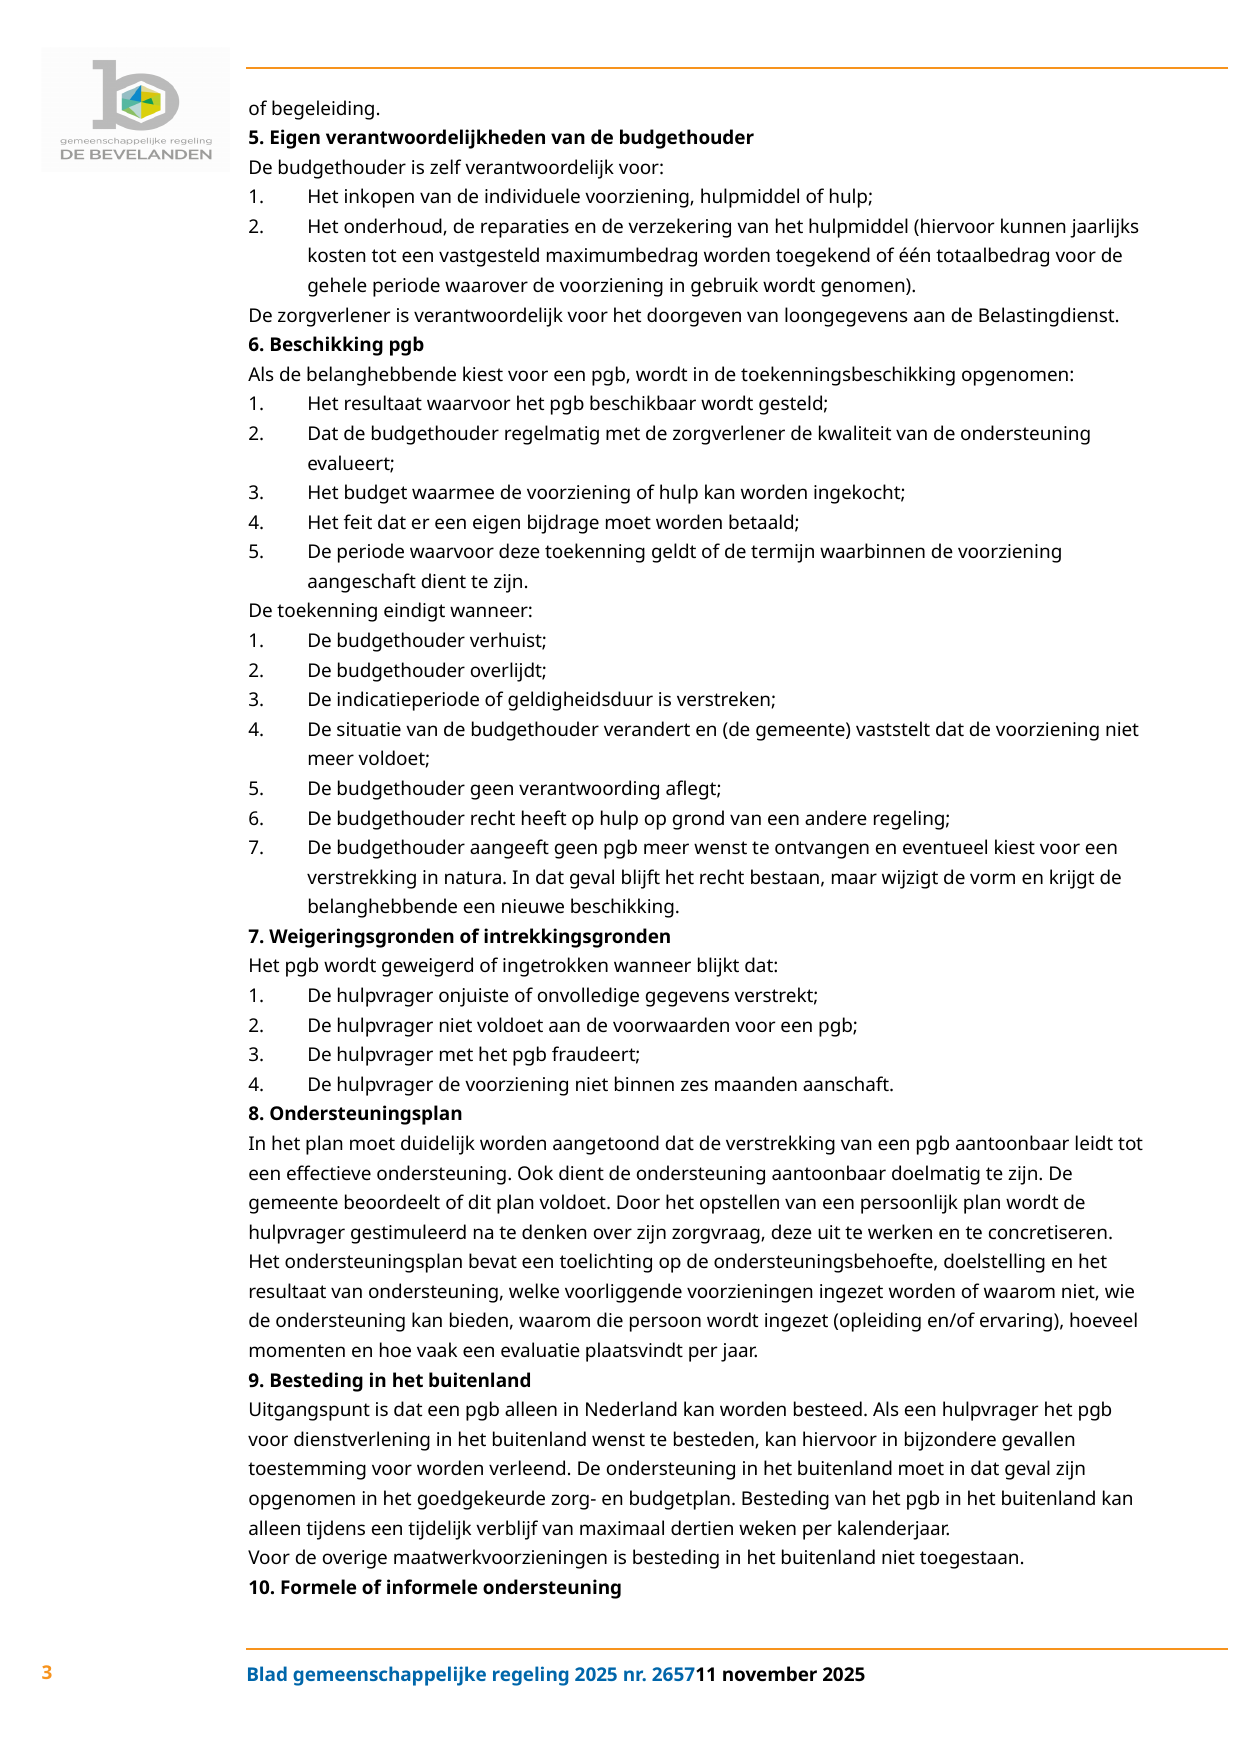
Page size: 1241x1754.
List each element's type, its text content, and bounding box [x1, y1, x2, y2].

text Uitgangspunt is dat een pgb alleen in Nederland kan worden besteed. Als een hulpvrager het pgb voor dienstverlening in het buitenland wenst te besteden, kan hiervoor in bijzondere gevallen toestemming voor worden verleend. De ondersteuning in het buitenland moet in dat geval zijn opgenomen in het goedgekeurde zorg- en budgetplan. Besteding van het pgb in het buitenland kan alleen tijdens een tijdelijk verblijf van maximaal dertien weken per kalenderjaar. [248, 1396, 1152, 1541]
text Als de belanghebbende kiest voor een pgb, wordt in de toekenningsbeschikking opgenomen: [248, 361, 1152, 387]
list Dat de budgethouder regelmatig met de zorgverlener de kwaliteit van de ondersteuning evalueert; [248, 420, 1152, 476]
text Het pgb wordt geweigerd of ingetrokken wanneer blijkt dat: [248, 953, 1152, 978]
list De budgethouder recht heeft op hulp op grond van een andere regeling; [248, 805, 1152, 831]
text 5. Eigen verantwoordelijkheden van de budgethouder [248, 124, 1152, 150]
text of begeleiding. [248, 95, 1152, 121]
list Het feit dat er een eigen bijdrage moet worden betaald; [248, 509, 1152, 535]
text 8. Ondersteuningsplan [248, 1101, 1152, 1126]
list De situatie van de budgethouder verandert en (de gemeente) vaststelt dat de voorziening niet meer voldoet; [248, 716, 1152, 771]
list Het budget waarmee de voorziening of hulp kan worden ingekocht; [248, 479, 1152, 505]
list De budgethouder overlijdt; [248, 657, 1152, 683]
list De budgethouder geen verantwoording aflegt; [248, 775, 1152, 801]
list De budgethouder aangeeft geen pgb meer wenst te ontvangen en eventueel kiest voor een verstrekking in natura. In dat geval blijft het recht bestaan, maar wijzigt de vorm en krijgt de belanghebbende een nieuwe beschikking. [248, 834, 1152, 919]
list De hulpvrager met het pgb fraudeert; [248, 1041, 1152, 1067]
list De hulpvrager niet voldoet aan de voorwaarden voor een pgb; [248, 1012, 1152, 1038]
text 10. Formele of informele ondersteuning [248, 1574, 1152, 1600]
list De periode waarvoor deze toekenning geldt of de termijn waarbinnen de voorziening aangeschaft dient te zijn. [248, 538, 1152, 594]
list De indicatieperiode of geldigheidsduur is verstreken; [248, 686, 1152, 712]
list De budgethouder verhuist; [248, 627, 1152, 653]
text In het plan moet duidelijk worden aangetoond dat de verstrekking van een pgb aantoonbaar leidt tot een effectieve ondersteuning. Ook dient de ondersteuning aantoonbaar doelmatig te zijn. De gemeente beoordeelt of dit plan voldoet. Door het opstellen van een persoonlijk plan wordt de hulpvrager gestimuleerd na te denken over zijn zorgvraag, deze uit te werken en te concretiseren. [248, 1130, 1152, 1245]
picture [41, 47, 231, 172]
text 7. Weigeringsgronden of intrekkingsgronden [248, 923, 1152, 949]
text 6. Beschikking pgb [248, 331, 1152, 357]
text De budgethouder is zelf verantwoordelijk voor: [248, 154, 1152, 180]
list Het onderhoud, de reparaties en de verzekering van het hulpmiddel (hiervoor kunnen jaarlijks kosten tot een vastgesteld maximumbedrag worden toegekend of één totaalbedrag voor de gehele periode waarover de voorziening in gebruik wordt genomen). [248, 213, 1152, 298]
text De toekenning eindigt wanneer: [248, 598, 1152, 623]
list De hulpvrager de voorziening niet binnen zes maanden aanschaft. [248, 1071, 1152, 1097]
text 9. Besteding in het buitenland [248, 1367, 1152, 1393]
text Het ondersteuningsplan bevat een toelichting op de ondersteuningsbehoefte, doelstelling en het resultaat van ondersteuning, welke voorliggende voorzieningen ingezet worden of waarom niet, wie de ondersteuning kan bieden, waarom die persoon wordt ingezet (opleiding en/of ervaring), hoeveel momenten en hoe vaak een evaluatie plaatsvindt per jaar. [248, 1248, 1152, 1363]
list Het inkopen van de individuele voorziening, hulpmiddel of hulp; [248, 183, 1152, 209]
text De zorgverlener is verantwoordelijk voor het doorgeven van loongegevens aan de Belastingdienst. [248, 302, 1152, 328]
list Het resultaat waarvoor het pgb beschikbaar wordt gesteld; [248, 391, 1152, 416]
text Voor de overige maatwerkvoorzieningen is besteding in het buitenland niet toegestaan. [248, 1544, 1152, 1570]
list De hulpvrager onjuiste of onvolledige gegevens verstrekt; [248, 982, 1152, 1008]
